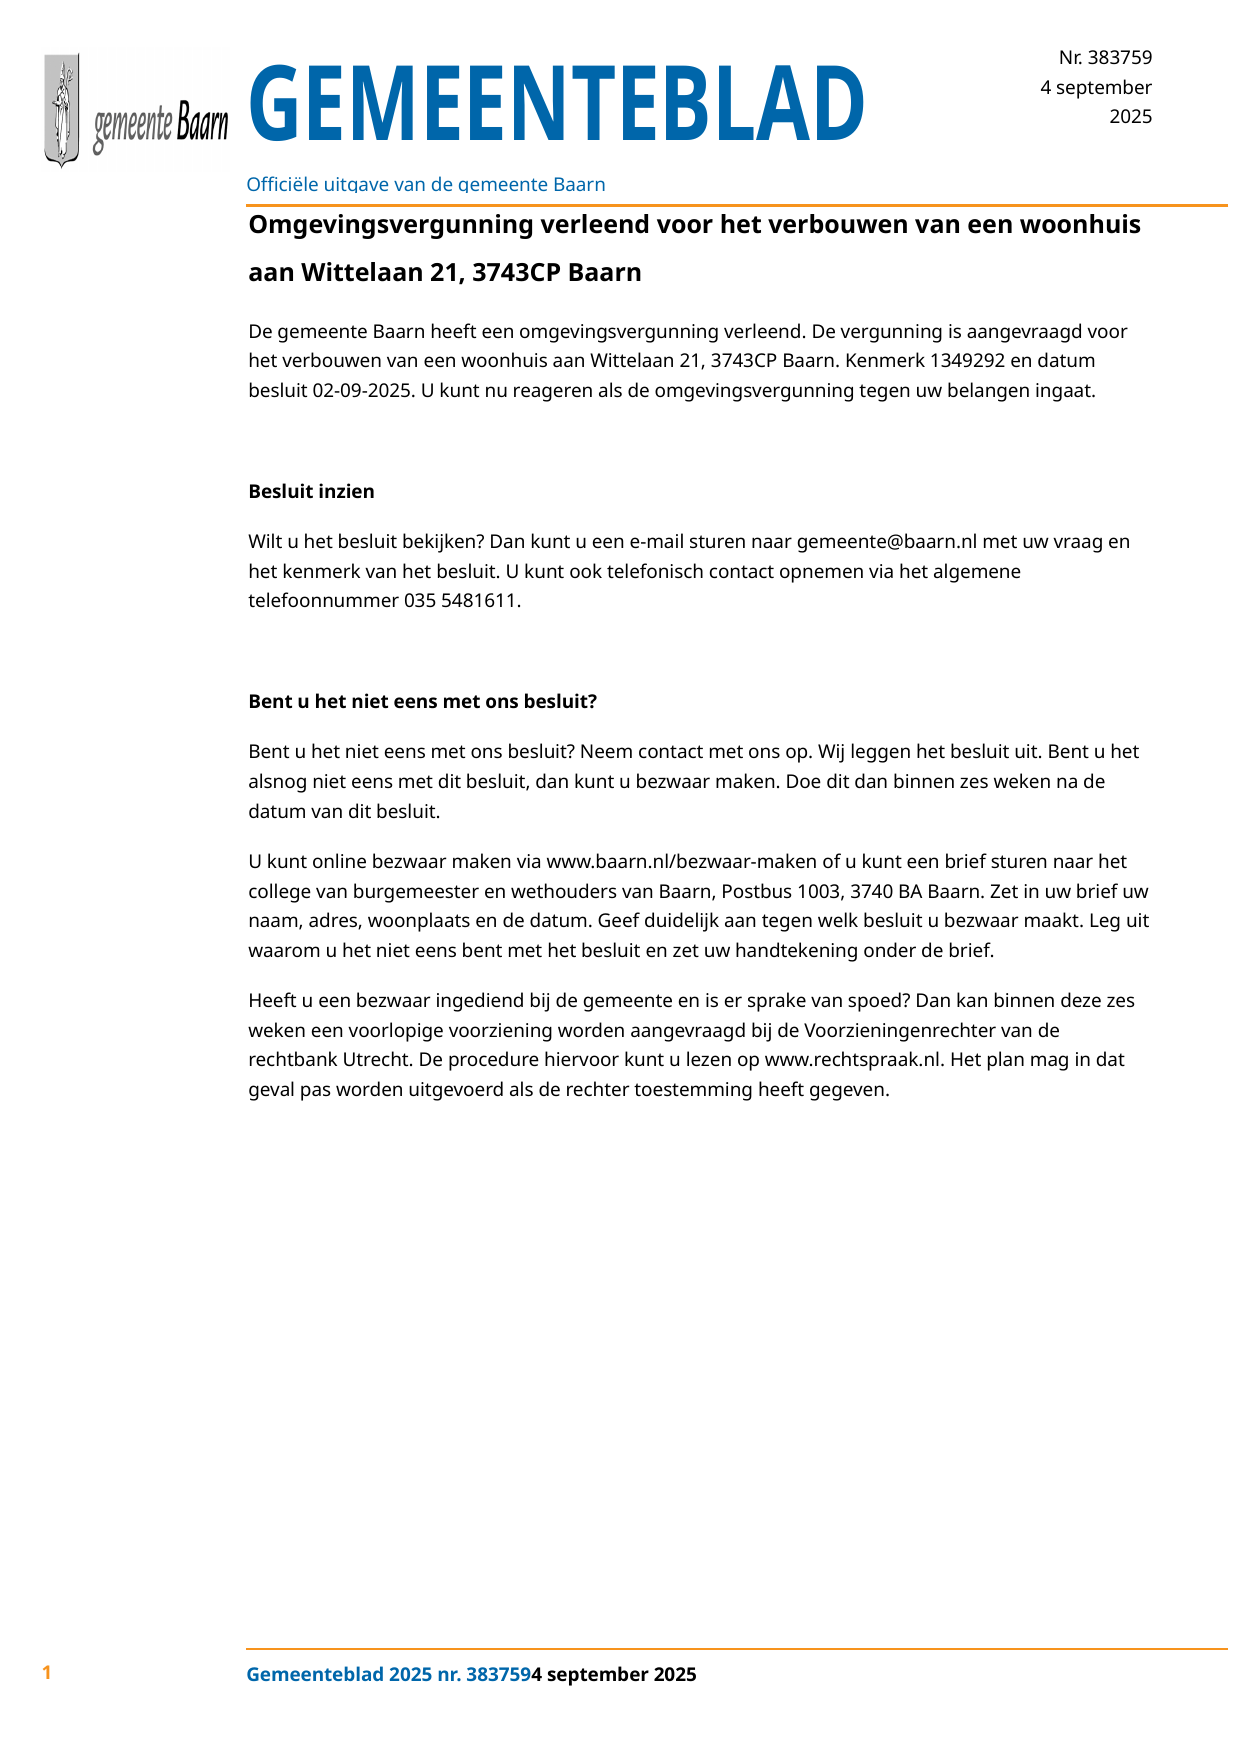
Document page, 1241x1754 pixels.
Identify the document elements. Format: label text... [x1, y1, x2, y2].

text Wilt u het besluit bekijken? Dan kunt u een e-mail sturen naar gemeente@baarn.nl met uw vraag en het kenmerk van het besluit. U kunt ook telefonisch contact opnemen via het algemene telefoonnummer 035 5481611. [248, 528, 1152, 613]
text Bent u het niet eens met ons besluit? Neem contact met ons op. Wij leggen het besluit uit. Bent u het alsnog niet eens met dit besluit, dan kunt u bezwaar maken. Doe dit dan binnen zes weken na de datum van dit besluit. [248, 739, 1152, 824]
text Besluit inzien [248, 478, 1152, 504]
text Omgevingsvergunning verleend voor het verbouwen van een woonhuis aan Wittelaan 21, 3743CP Baarn [248, 207, 1152, 288]
text U kunt online bezwaar maken via www.baarn.nl/bezwaar-maken of u kunt een brief sturen naar het college van burgemeester en wethouders van Baarn, Postbus 1003, 3740 BA Baarn. Zet in uw brief uw naam, adres, woonplaats en de datum. Geef duidelijk aan tegen welk besluit u bezwaar maakt. Leg uit waarom u het niet eens bent met het besluit en zet uw handtekening onder de brief. [248, 848, 1152, 963]
text De gemeente Baarn heeft een omgevingsvergunning verleend. De vergunning is aangevraagd voor het verbouwen van een woonhuis aan Wittelaan 21, 3743CP Baarn. Kenmerk 1349292 en datum besluit 02-09-2025. U kunt nu reageren als de omgevingsvergunning tegen uw belangen ingaat. [248, 318, 1152, 403]
text Heeft u een bezwaar ingediend bij de gemeente en is er sprake van spoed? Dan kan binnen deze zes weken een voorlopige voorziening worden aangevraagd bij de Voorzieningenrechter van de rechtbank Utrecht. De procedure hiervoor kunt u lezen op www.rechtspraak.nl. Het plan mag in dat geval pas worden uitgevoerd als de rechter toestemming heeft gegeven. [248, 987, 1152, 1102]
picture [41, 47, 231, 172]
text Bent u het niet eens met ons besluit? [248, 688, 1152, 714]
